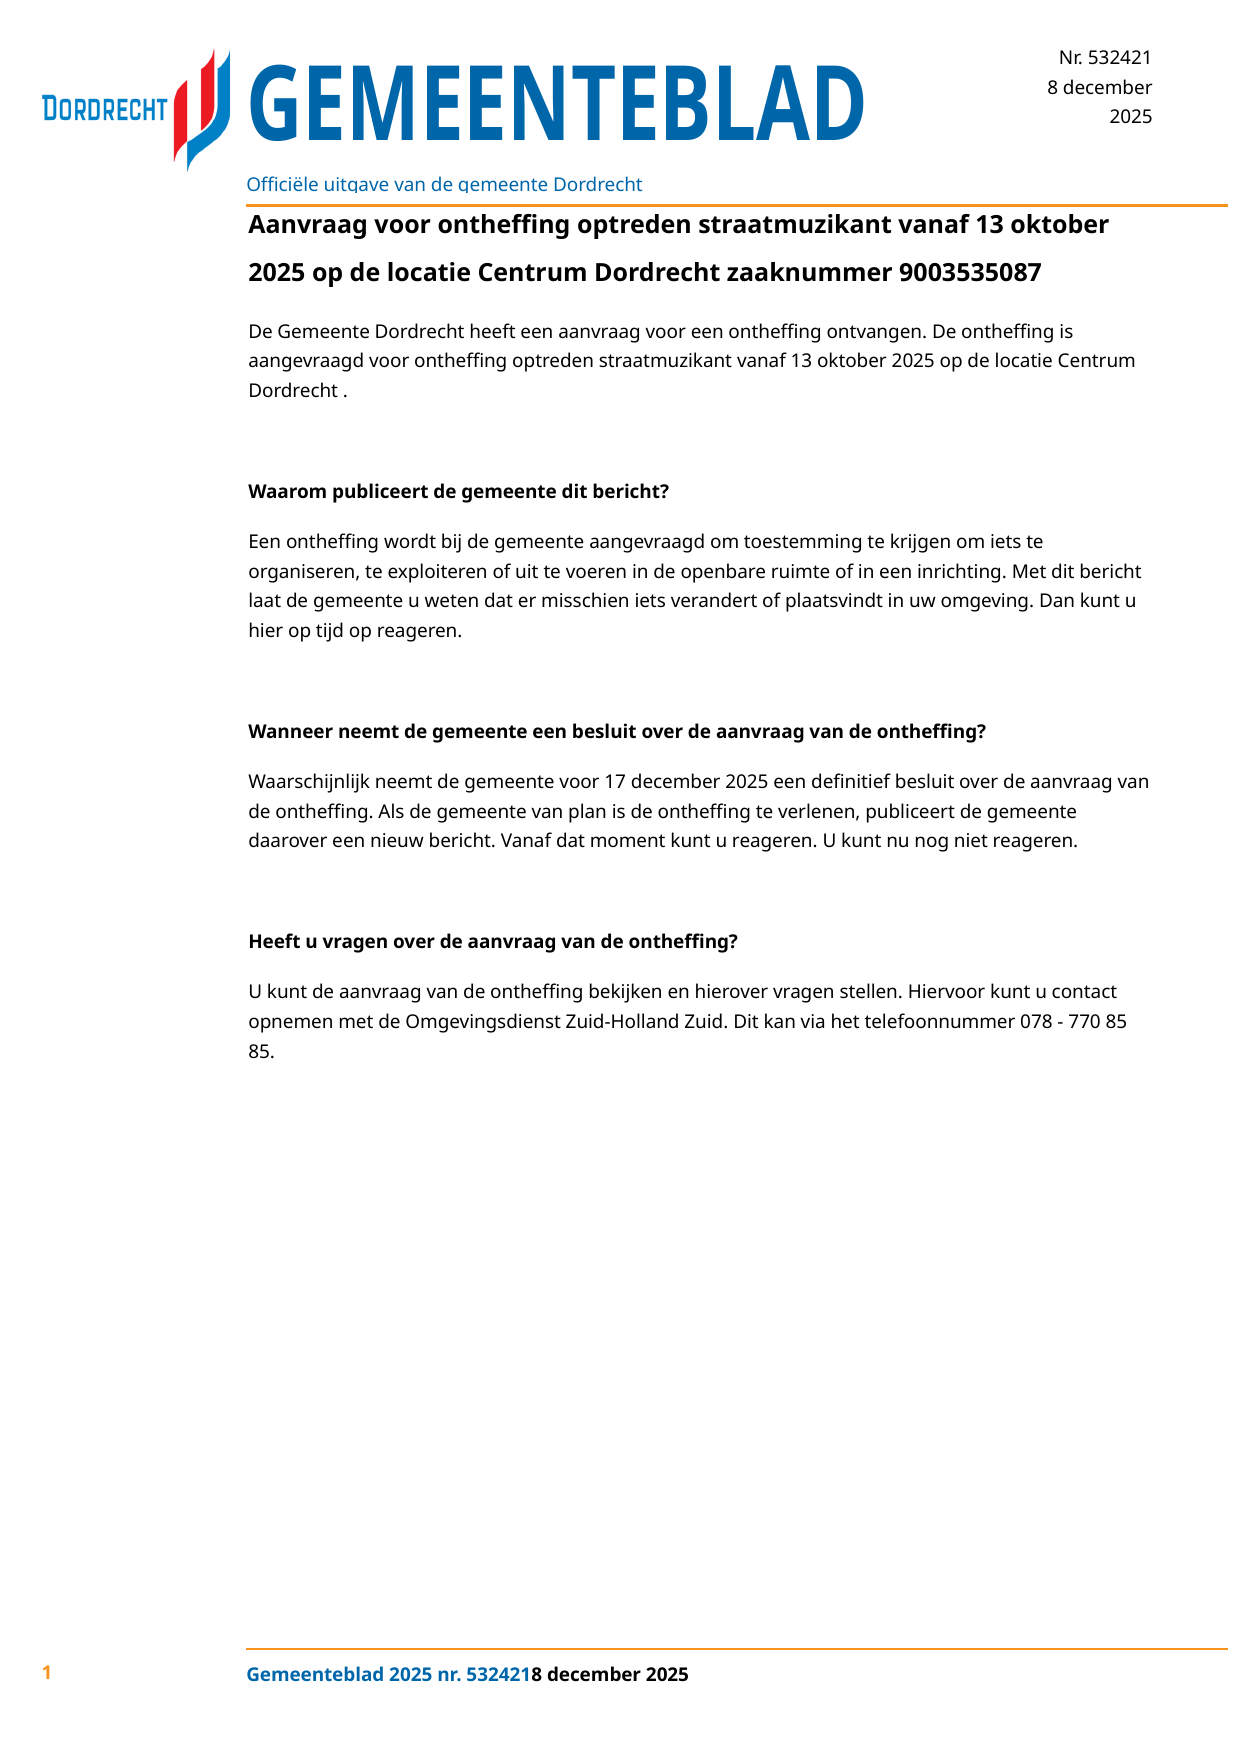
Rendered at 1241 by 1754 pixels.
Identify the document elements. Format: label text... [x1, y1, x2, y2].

text Waarom publiceert de gemeente dit bericht? [248, 478, 1152, 504]
text Heeft u vragen over de aanvraag van de ontheffing? [248, 928, 1152, 954]
text Een ontheffing wordt bij de gemeente aangevraagd om toestemming te krijgen om iets te organiseren, te exploiteren of uit te voeren in de openbare ruimte of in een inrichting. Met dit bericht laat de gemeente u weten dat er misschien iets verandert of plaatsvindt in uw omgeving. Dan kunt u hier op tijd op reageren. [248, 528, 1152, 643]
text U kunt de aanvraag van de ontheffing bekijken en hierover vragen stellen. Hiervoor kunt u contact opnemen met de Omgevingsdienst Zuid-Holland Zuid. Dit kan via het telefoonnummer 078 - 770 85 85. [248, 979, 1152, 1064]
text Aanvraag voor ontheffing optreden straatmuzikant vanaf 13 oktober 2025 op de locatie Centrum Dordrecht zaaknummer 9003535087 [248, 207, 1152, 288]
text Waarschijnlijk neemt de gemeente voor 17 december 2025 een definitief besluit over de aanvraag van de ontheffing. Als de gemeente van plan is de ontheffing te verlenen, publiceert de gemeente daarover een nieuw bericht. Vanaf dat moment kunt u reageren. U kunt nu nog niet reageren. [248, 768, 1152, 853]
picture [41, 47, 231, 172]
text Wanneer neemt de gemeente een besluit over de aanvraag van de ontheffing? [248, 718, 1152, 744]
text De Gemeente Dordrecht heeft een aanvraag voor een ontheffing ontvangen. De ontheffing is aangevraagd voor ontheffing optreden straatmuzikant vanaf 13 oktober 2025 op de locatie Centrum Dordrecht . [248, 318, 1152, 403]
